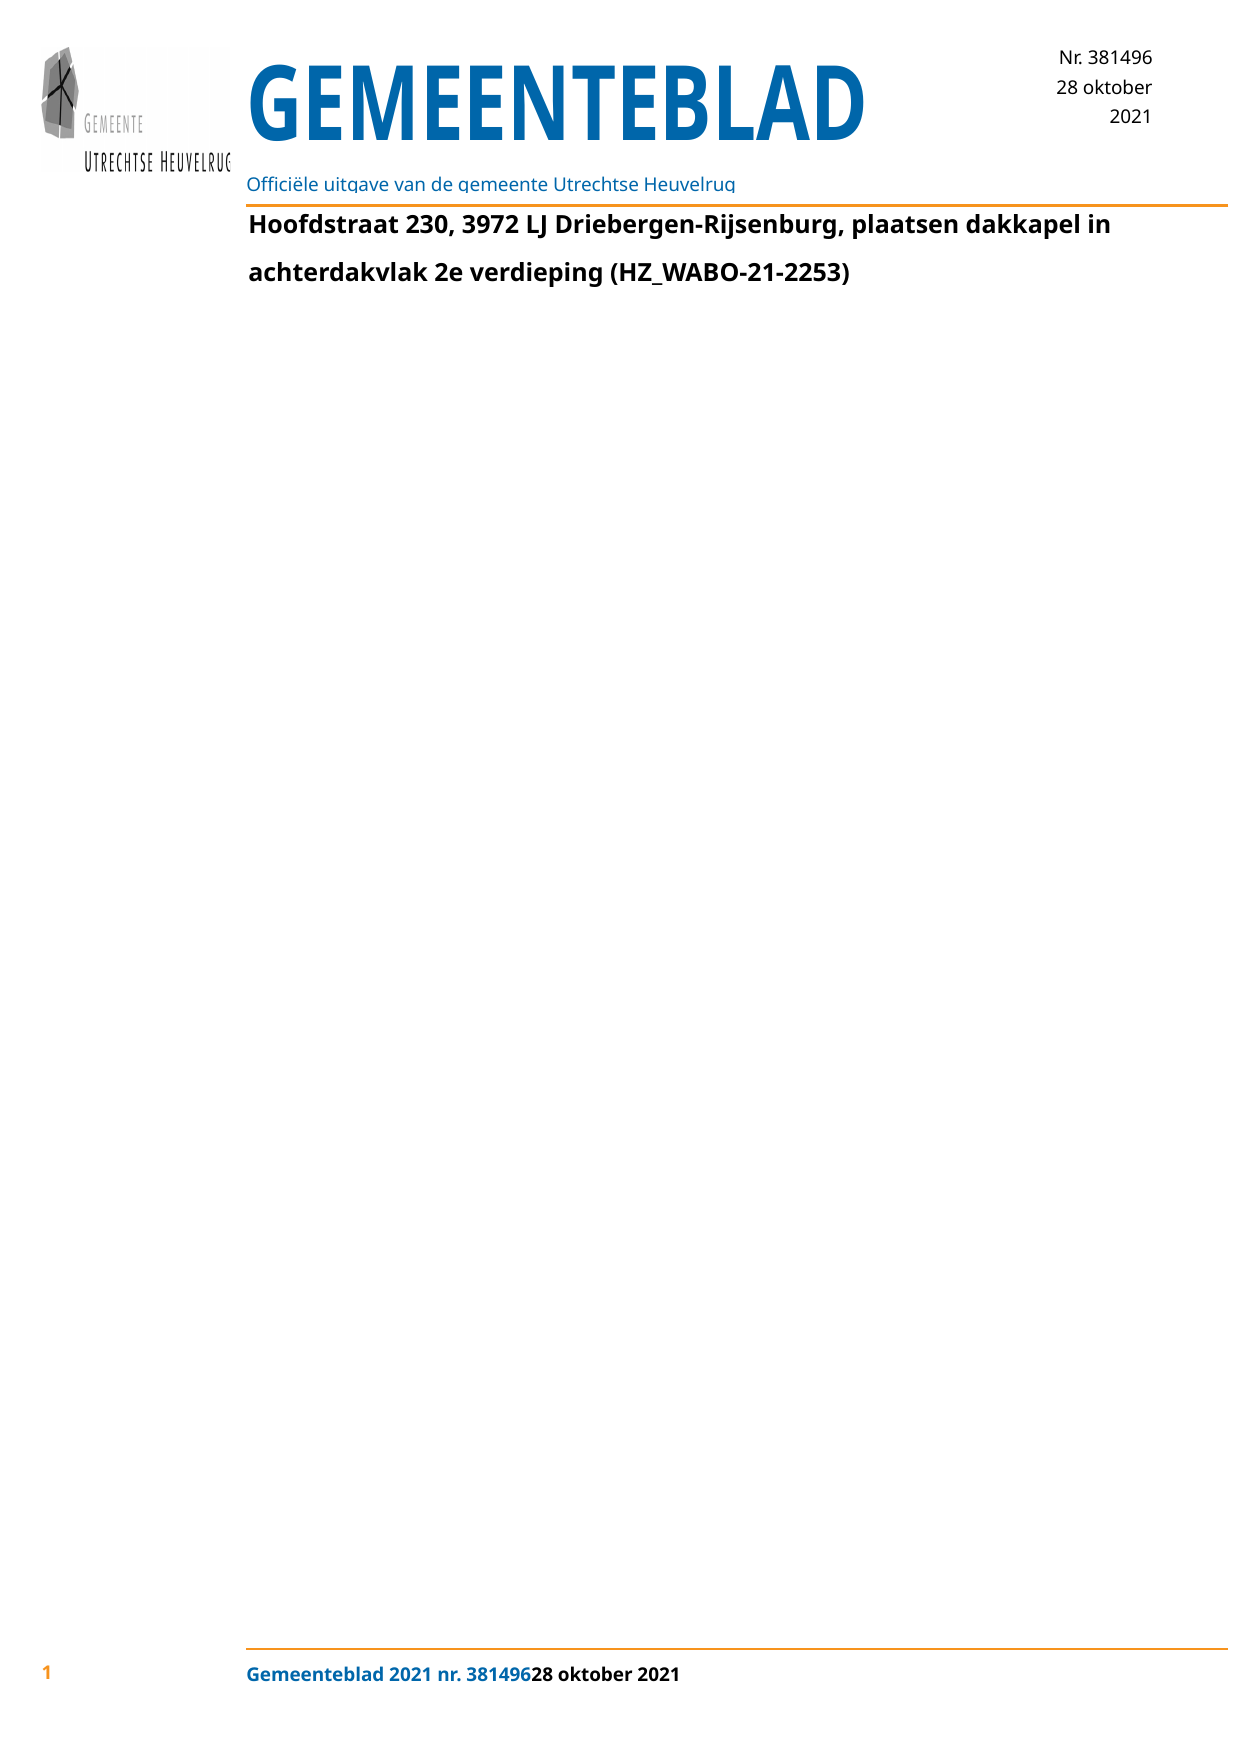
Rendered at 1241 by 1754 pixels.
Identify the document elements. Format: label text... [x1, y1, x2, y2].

text Hoofdstraat 230, 3972 LJ Driebergen-Rijsenburg, plaatsen dakkapel in achterdakvlak 2e verdieping (HZ_WABO-21-2253) [248, 207, 1152, 288]
picture [41, 47, 231, 172]
